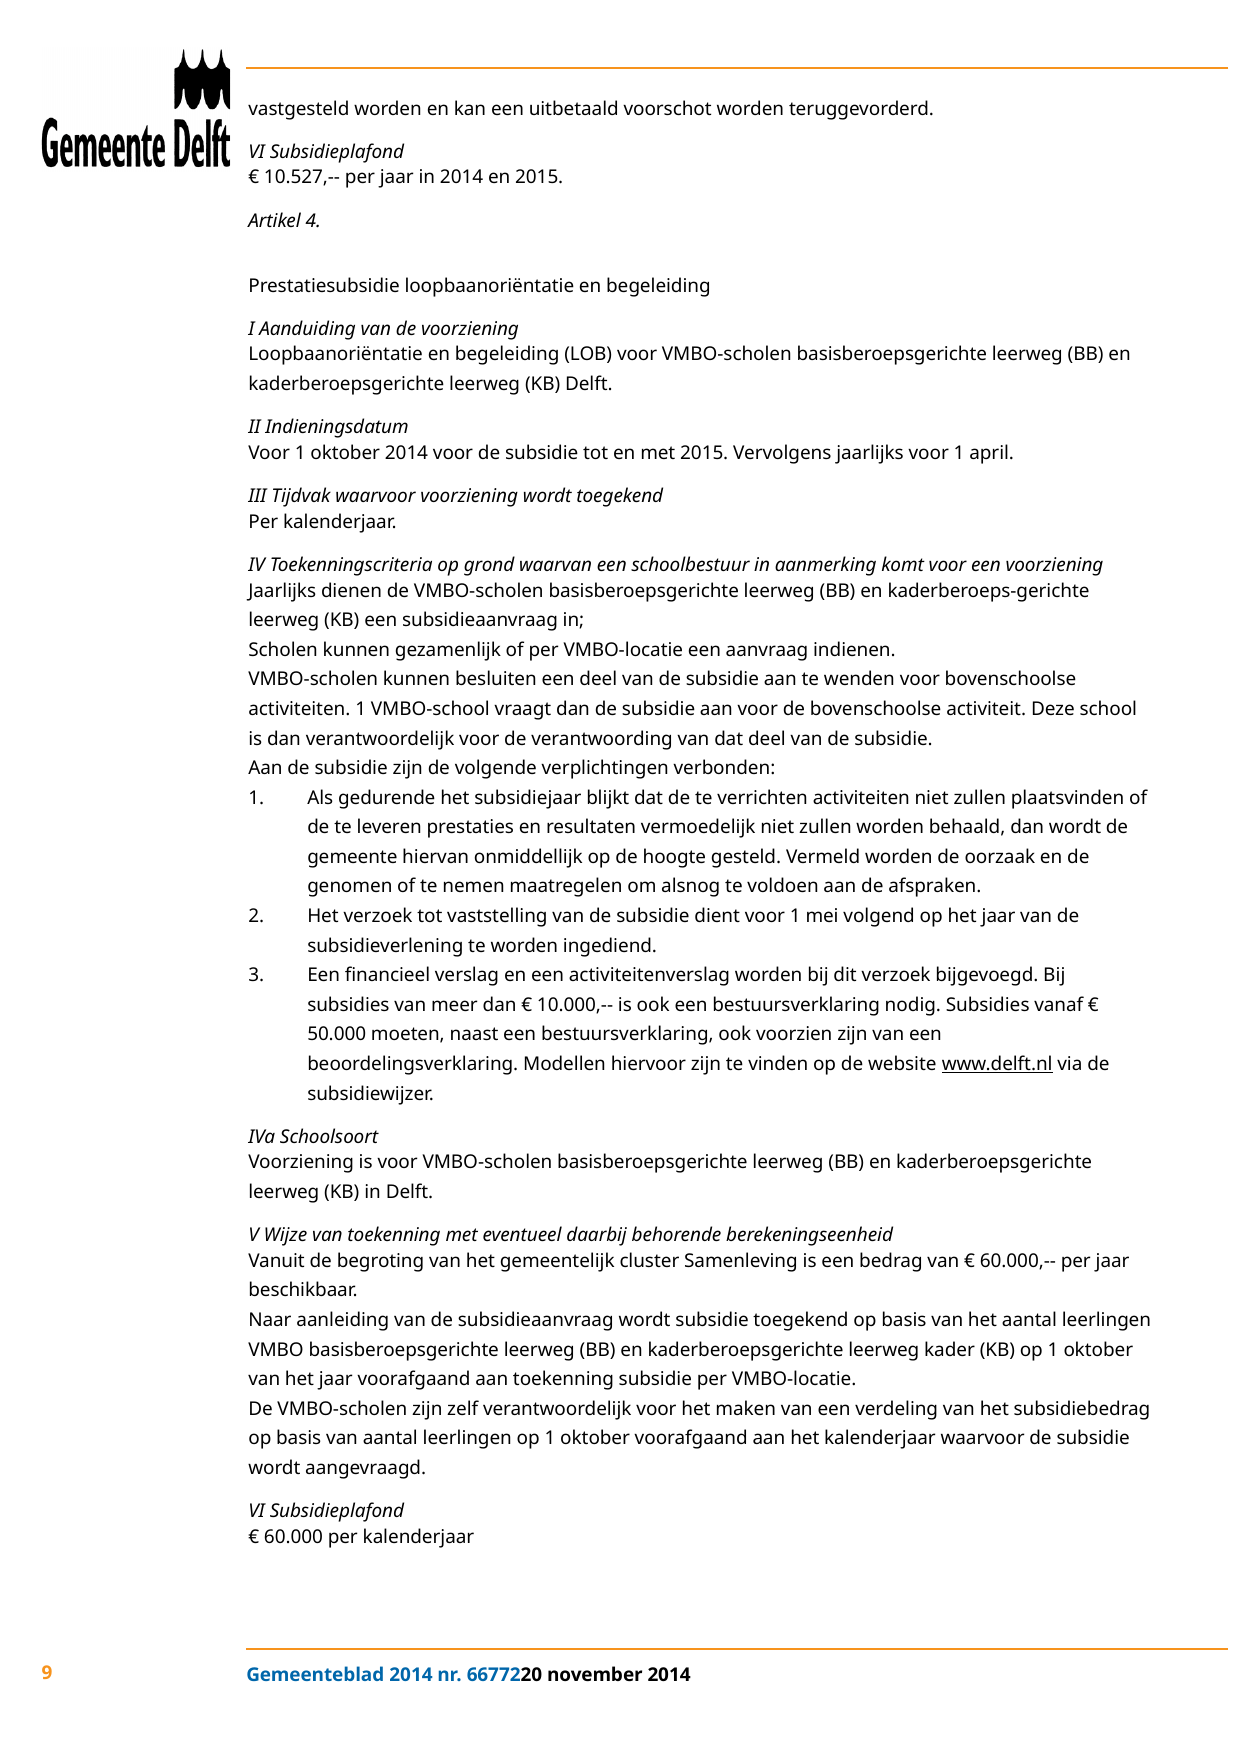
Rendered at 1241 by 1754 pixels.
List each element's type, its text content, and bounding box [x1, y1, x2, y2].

list Als gedurende het subsidiejaar blijkt dat de te verrichten activiteiten niet zullen plaatsvinden of de te leveren prestaties en resultaten vermoedelijk niet zullen worden behaald, dan wordt de gemeente hiervan onmiddellijk op de hoogte gesteld. Vermeld worden de oorzaak en de genomen of te nemen maatregelen om alsnog te voldoen aan de afspraken. [248, 784, 1152, 898]
text Loopbaanoriëntatie en begeleiding (LOB) voor VMBO-scholen basisberoepsgerichte leerweg (BB) en kaderberoepsgerichte leerweg (KB) Delft. [248, 341, 1152, 396]
text III Tijdvak waarvoor voorziening wordt toegekend [248, 482, 1152, 508]
text IV Toekenningscriteria op grond waarvan een schoolbestuur in aanmerking komt voor een voorziening [248, 551, 1152, 577]
text Voor 1 oktober 2014 voor de subsidie tot en met 2015. Vervolgens jaarlijks voor 1 april. [248, 439, 1152, 465]
text II Indieningsdatum [248, 413, 1152, 439]
text € 10.527,-- per jaar in 2014 en 2015. [248, 164, 1152, 189]
text V Wijze van toekenning met eventueel daarbij behorende berekeningseenheid [248, 1221, 1152, 1247]
text Voorziening is voor VMBO-scholen basisberoepsgerichte leerweg (BB) en kaderberoepsgerichte leerweg (KB) in Delft. [248, 1148, 1152, 1204]
text € 60.000 per kalenderjaar [248, 1523, 1152, 1549]
text vastgesteld worden en kan een uitbetaald voorschot worden teruggevorderd. [248, 95, 1152, 121]
text IVa Schoolsoort [248, 1123, 1152, 1148]
text Jaarlijks dienen de VMBO-scholen basisberoepsgerichte leerweg (BB) en kaderberoeps-gerichte leerweg (KB) een subsidieaanvraag in; [248, 577, 1152, 632]
picture [41, 47, 231, 172]
text VI Subsidieplafond [248, 1497, 1152, 1523]
text I Aanduiding van de voorziening [248, 315, 1152, 341]
text Scholen kunnen gezamenlijk of per VMBO-locatie een aanvraag indienen. [248, 636, 1152, 662]
text VI Subsidieplafond [248, 138, 1152, 164]
list Een financieel verslag en een activiteitenverslag worden bij dit verzoek bijgevoegd. Bij subsidies van meer dan € 10.000,-- is ook een bestuursverklaring nodig. Subsidies vanaf € 50.000 moeten, naast een bestuursverklaring, ook voorzien zijn van een beoordelingsverklaring. Modellen hiervoor zijn te vinden op de website www.delft.nl via de subsidiewijzer. [248, 961, 1152, 1105]
text Artikel 4. [248, 207, 1152, 232]
text VMBO-scholen kunnen besluiten een deel van de subsidie aan te wenden voor bovenschoolse activiteiten. 1 VMBO-school vraagt dan de subsidie aan voor de bovenschoolse activiteit. Deze school is dan verantwoordelijk voor de verantwoording van dat deel van de subsidie. [248, 666, 1152, 750]
text Per kalenderjaar. [248, 508, 1152, 534]
list Het verzoek tot vaststelling van de subsidie dient voor 1 mei volgend op het jaar van de subsidieverlening te worden ingediend. [248, 902, 1152, 957]
text De VMBO-scholen zijn zelf verantwoordelijk voor het maken van een verdeling van het subsidiebedrag op basis van aantal leerlingen op 1 oktober voorafgaand aan het kalenderjaar waarvoor de subsidie wordt aangevraagd. [248, 1395, 1152, 1480]
text Vanuit de begroting van het gemeentelijk cluster Samenleving is een bedrag van € 60.000,-- per jaar beschikbaar. [248, 1247, 1152, 1302]
text Aan de subsidie zijn de volgende verplichtingen verbonden: [248, 754, 1152, 780]
text Prestatiesubsidie loopbaanoriëntatie en begeleiding [248, 272, 1152, 297]
text Naar aanleiding van de subsidieaanvraag wordt subsidie toegekend op basis van het aantal leerlingen VMBO basisberoepsgerichte leerweg (BB) en kaderberoepsgerichte leerweg kader (KB) op 1 oktober van het jaar voorafgaand aan toekenning subsidie per VMBO-locatie. [248, 1306, 1152, 1391]
